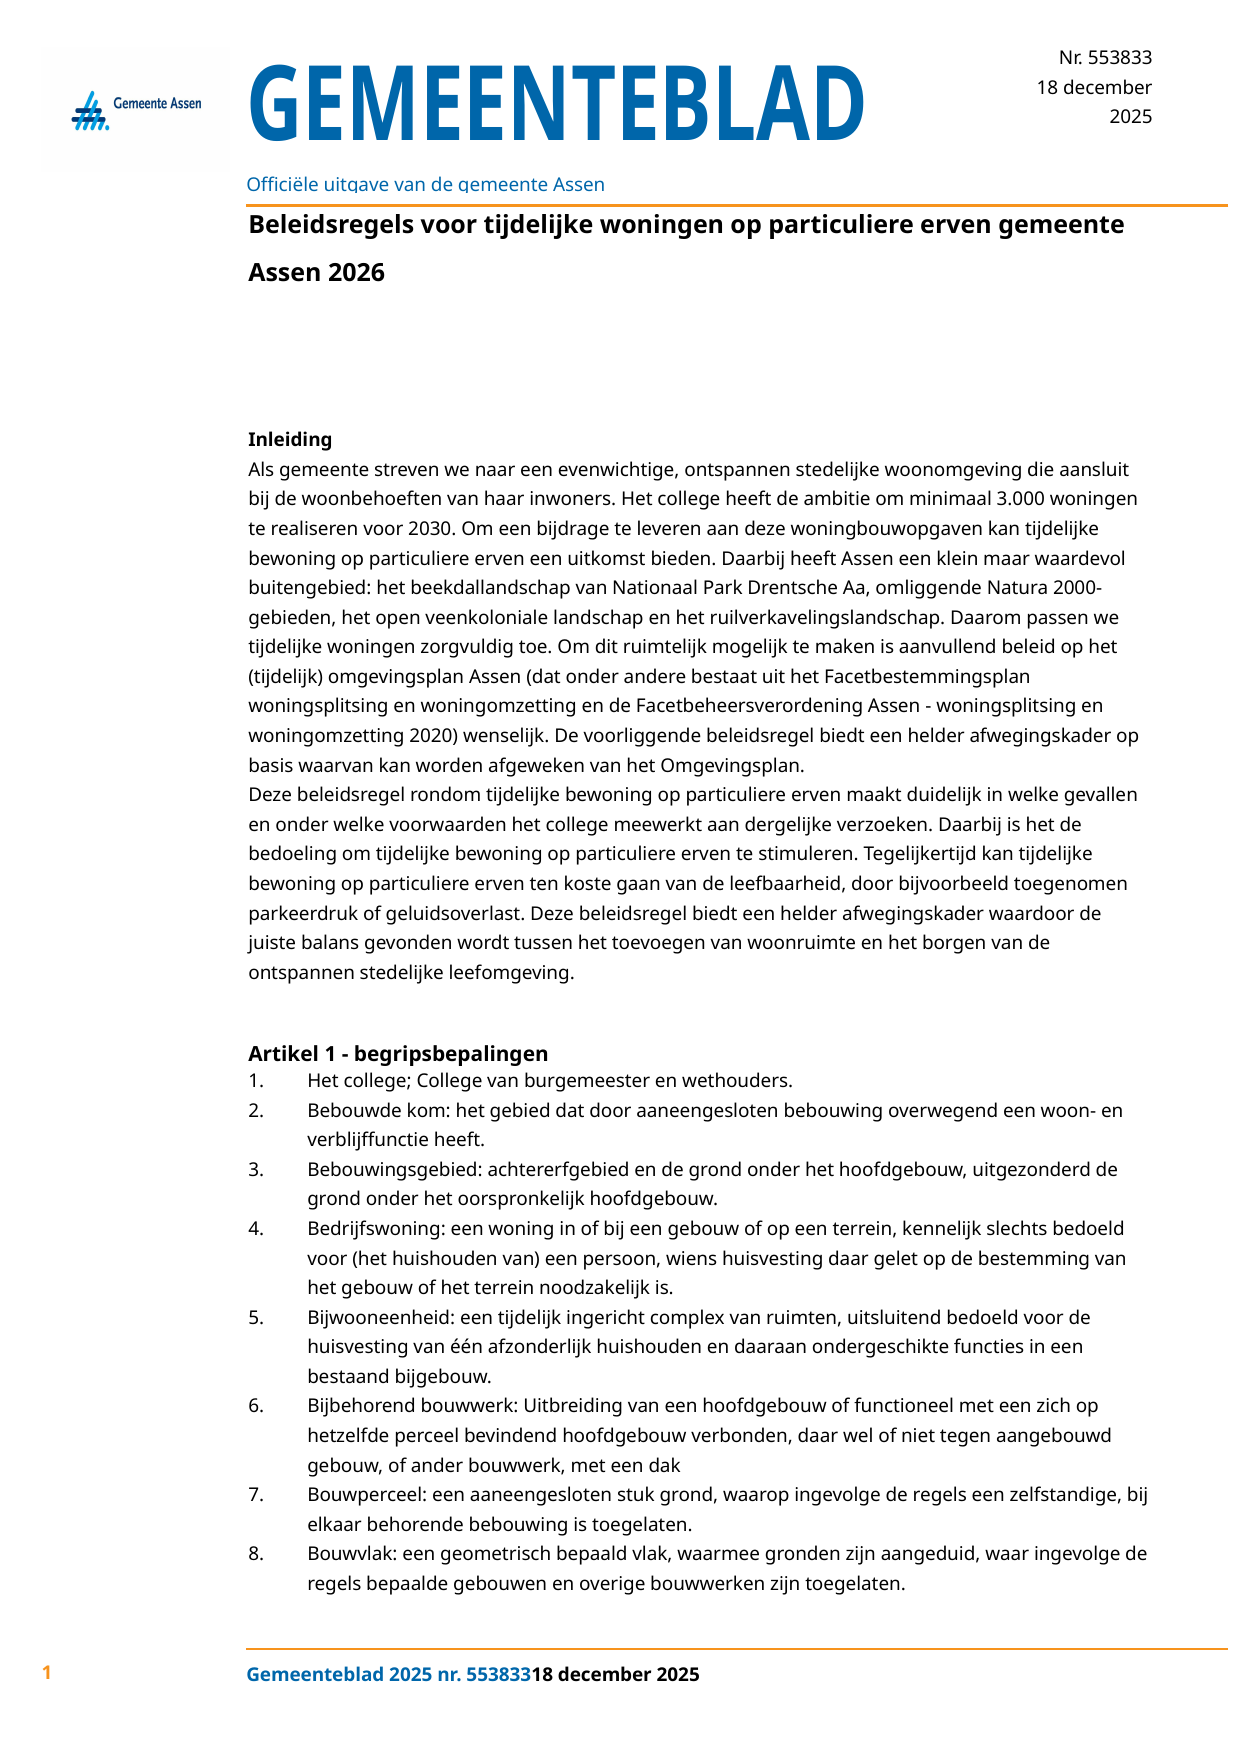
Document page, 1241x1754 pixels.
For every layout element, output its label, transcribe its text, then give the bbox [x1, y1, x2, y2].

text Artikel 1 - begripsbepalingen [248, 1039, 1152, 1067]
text Deze beleidsregel rondom tijdelijke bewoning op particuliere erven maakt duidelijk in welke gevallen en onder welke voorwaarden het college meewerkt aan dergelijke verzoeken. Daarbij is het de bedoeling om tijdelijke bewoning op particuliere erven te stimuleren. Tegelijkertijd kan tijdelijke bewoning op particuliere erven ten koste gaan van de leefbaarheid, door bijvoorbeeld toegenomen parkeerdruk of geluidsoverlast. Deze beleidsregel biedt een helder afwegingskader waardoor de juiste balans gevonden wordt tussen het toevoegen van woonruimte en het borgen van de ontspannen stedelijke leefomgeving. [248, 781, 1152, 984]
text Inleiding [248, 426, 1152, 452]
list Het college; College van burgemeester en wethouders. [248, 1067, 1152, 1093]
text Als gemeente streven we naar een evenwichtige, ontspannen stedelijke woonomgeving die aansluit bij de woonbehoeften van haar inwoners. Het college heeft de ambitie om minimaal 3.000 woningen te realiseren voor 2030. Om een bijdrage te leveren aan deze woningbouwopgaven kan tijdelijke bewoning op particuliere erven een uitkomst bieden. Daarbij heeft Assen een klein maar waardevol buitengebied: het beekdallandschap van Nationaal Park Drentsche Aa, omliggende Natura 2000-gebieden, het open veenkoloniale landschap en het ruilverkavelingslandschap. Daarom passen we tijdelijke woningen zorgvuldig toe. Om dit ruimtelijk mogelijk te maken is aanvullend beleid op het (tijdelijk) omgevingsplan Assen (dat onder andere bestaat uit het Facetbestemmingsplan woningsplitsing en woningomzetting en de Facetbeheersverordening Assen - woningsplitsing en woningomzetting 2020) wenselijk. De voorliggende beleidsregel biedt een helder afwegingskader op basis waarvan kan worden afgeweken van het Omgevingsplan. [248, 456, 1152, 777]
list Bijbehorend bouwwerk: Uitbreiding van een hoofdgebouw of functioneel met een zich op hetzelfde perceel bevindend hoofdgebouw verbonden, daar wel of niet tegen aangebouwd gebouw, of ander bouwwerk, met een dak [248, 1393, 1152, 1478]
text Beleidsregels voor tijdelijke woningen op particuliere erven gemeente Assen 2026 [248, 207, 1152, 288]
list Bebouwingsgebied: achtererfgebied en de grond onder het hoofdgebouw, uitgezonderd de grond onder het oorspronkelijk hoofdgebouw. [248, 1156, 1152, 1211]
list Bijwooneenheid: een tijdelijk ingericht complex van ruimten, uitsluitend bedoeld voor de huisvesting van één afzonderlijk huishouden en daaraan ondergeschikte functies in een bestaand bijgebouw. [248, 1304, 1152, 1389]
list Bouwperceel: een aaneengesloten stuk grond, waarop ingevolge de regels een zelfstandige, bij elkaar behorende bebouwing is toegelaten. [248, 1481, 1152, 1537]
list Bedrijfswoning: een woning in of bij een gebouw of op een terrein, kennelijk slechts bedoeld voor (het huishouden van) een persoon, wiens huisvesting daar gelet op de bestemming van het gebouw of het terrein noodzakelijk is. [248, 1215, 1152, 1300]
list Bouwvlak: een geometrisch bepaald vlak, waarmee gronden zijn aangeduid, waar ingevolge de regels bepaalde gebouwen en overige bouwwerken zijn toegelaten. [248, 1541, 1152, 1596]
list Bebouwde kom: het gebied dat door aaneengesloten bebouwing overwegend een woon- en verblijffunctie heeft. [248, 1097, 1152, 1152]
picture [41, 47, 231, 172]
